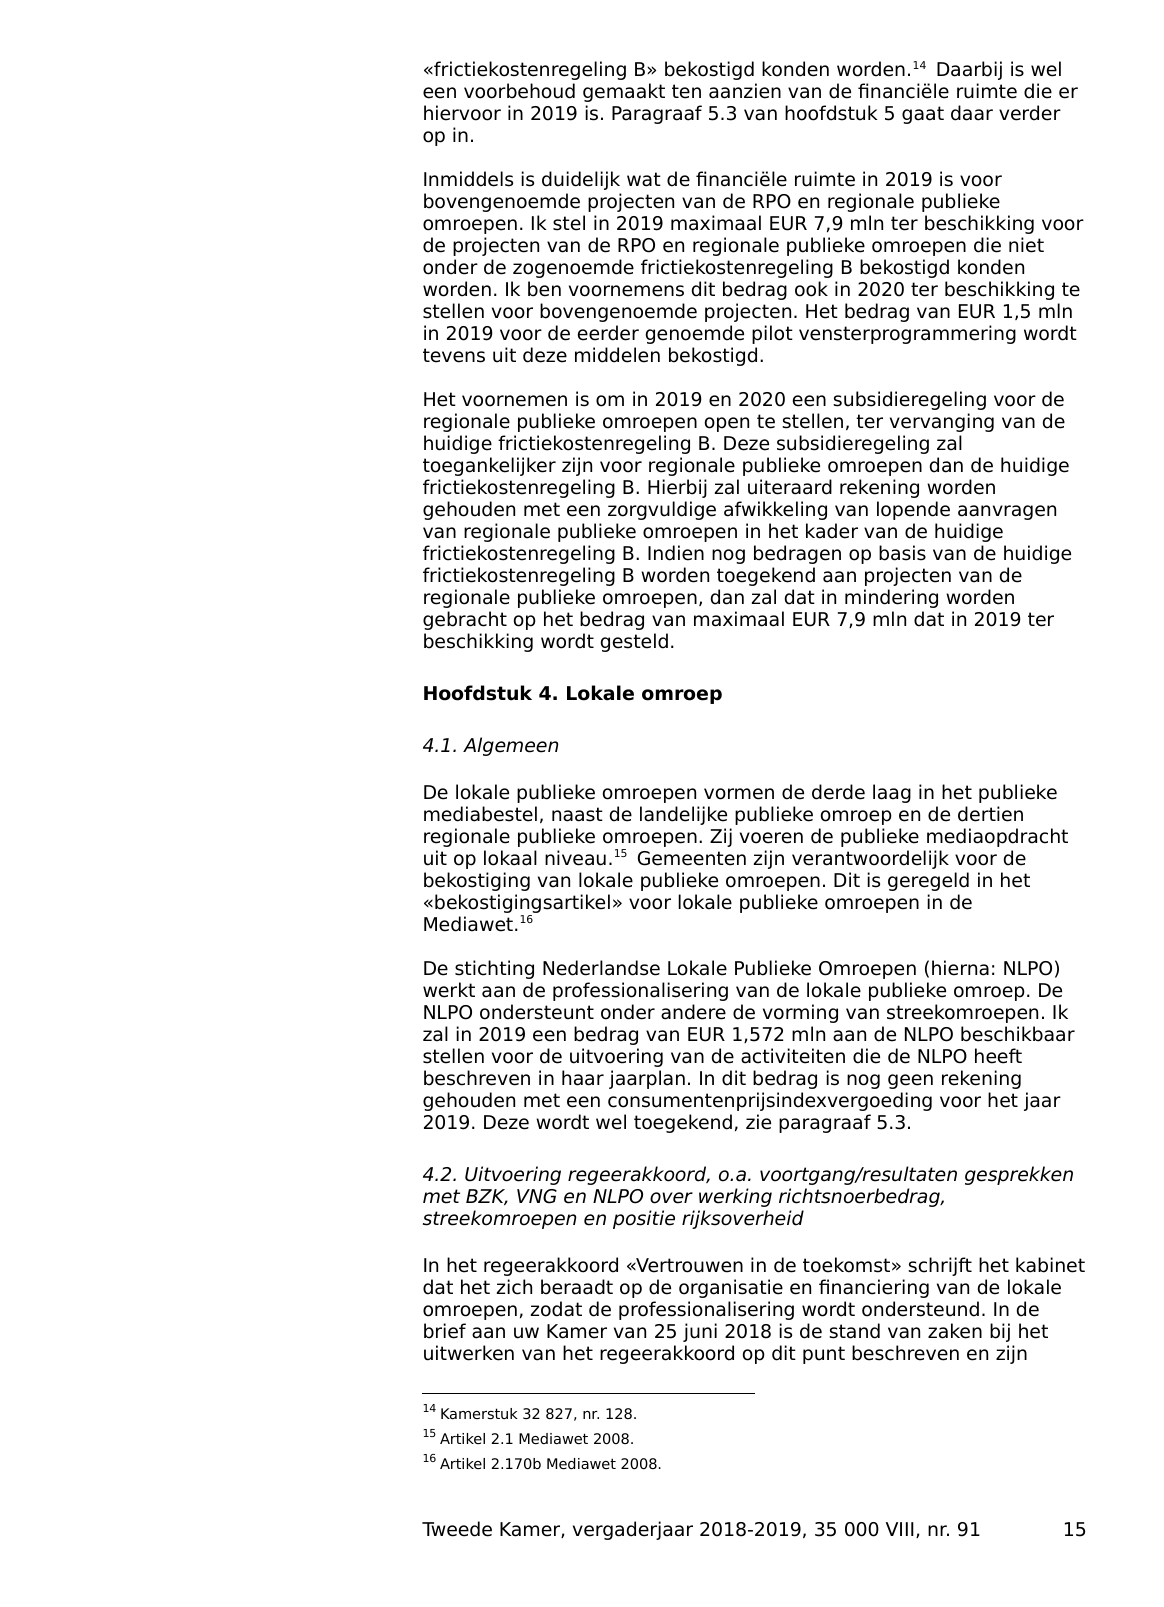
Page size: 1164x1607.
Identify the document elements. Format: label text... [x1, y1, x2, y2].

text Kamerstuk 32 827, nr. 128. [422, 1402, 1087, 1424]
subtitle Hoofdstuk 4. Lokale omroep [422, 683, 1087, 705]
text «frictiekostenregeling B» bekostigd konden worden. Daarbij is wel een voorbehoud gemaakt ten aanzien van de financiële ruimte die er hiervoor in 2019 is. Paragraaf 5.3 van hoofdstuk 5 gaat daar verder op in. [422, 59, 1087, 147]
text De stichting Nederlandse Lokale Publieke Omroepen (hierna: NLPO) werkt aan de professionalisering van de lokale publieke omroep. De NLPO ondersteunt onder andere de vorming van streekomroepen. Ik zal in 2019 een bedrag van EUR 1,572 mln aan de NLPO beschikbaar stellen voor de uitvoering van de activiteiten die de NLPO heeft beschreven in haar jaarplan. In dit bedrag is nog geen rekening gehouden met een consumentenprijsindexvergoeding voor het jaar 2019. Deze wordt wel toegekend, zie paragraaf 5.3. [422, 958, 1087, 1134]
text Artikel 2.170b Mediawet 2008. [422, 1452, 1087, 1474]
text De lokale publieke omroepen vormen de derde laag in het publieke mediabestel, naast de landelijke publieke omroep en de dertien regionale publieke omroepen. Zij voeren de publieke mediaopdracht uit op lokaal niveau. Gemeenten zijn verantwoordelijk voor de bekostiging van lokale publieke omroepen. Dit is geregeld in het «bekostigingsartikel» voor lokale publieke omroepen in de Mediawet. [422, 782, 1087, 936]
text Het voornemen is om in 2019 en 2020 een subsidieregeling voor de regionale publieke omroepen open te stellen, ter vervanging van de huidige frictiekostenregeling B. Deze subsidieregeling zal toegankelijker zijn voor regionale publieke omroepen dan de huidige frictiekostenregeling B. Hierbij zal uiteraard rekening worden gehouden met een zorgvuldige afwikkeling van lopende aanvragen van regionale publieke omroepen in het kader van de huidige frictiekostenregeling B. Indien nog bedragen op basis van de huidige frictiekostenregeling B worden toegekend aan projecten van de regionale publieke omroepen, dan zal dat in mindering worden gebracht op het bedrag van maximaal EUR 7,9 mln dat in 2019 ter beschikking wordt gesteld. [422, 389, 1087, 653]
subtitle 4.2. Uitvoering regeerakkoord, o.a. voortgang/resultaten gesprekken met BZK, VNG en NLPO over werking richtsnoerbedrag, streekomroepen en positie rijksoverheid [422, 1164, 1087, 1230]
text Inmiddels is duidelijk wat de financiële ruimte in 2019 is voor bovengenoemde projecten van de RPO en regionale publieke omroepen. Ik stel in 2019 maximaal EUR 7,9 mln ter beschikking voor de projecten van de RPO en regionale publieke omroepen die niet onder de zogenoemde frictiekostenregeling B bekostigd konden worden. Ik ben voornemens dit bedrag ook in 2020 ter beschikking te stellen voor bovengenoemde projecten. Het bedrag van EUR 1,5 mln in 2019 voor de eerder genoemde pilot vensterprogrammering wordt tevens uit deze middelen bekostigd. [422, 169, 1087, 367]
text Artikel 2.1 Mediawet 2008. [422, 1427, 1087, 1449]
text In het regeerakkoord «Vertrouwen in de toekomst» schrijft het kabinet dat het zich beraadt op de organisatie en financiering van de lokale omroepen, zodat de professionalisering wordt ondersteund. In de brief aan uw Kamer van 25 juni 2018 is de stand van zaken bij het uitwerken van het regeerakkoord op dit punt beschreven en zijn [422, 1255, 1087, 1364]
subtitle 4.1. Algemeen [422, 735, 1087, 757]
